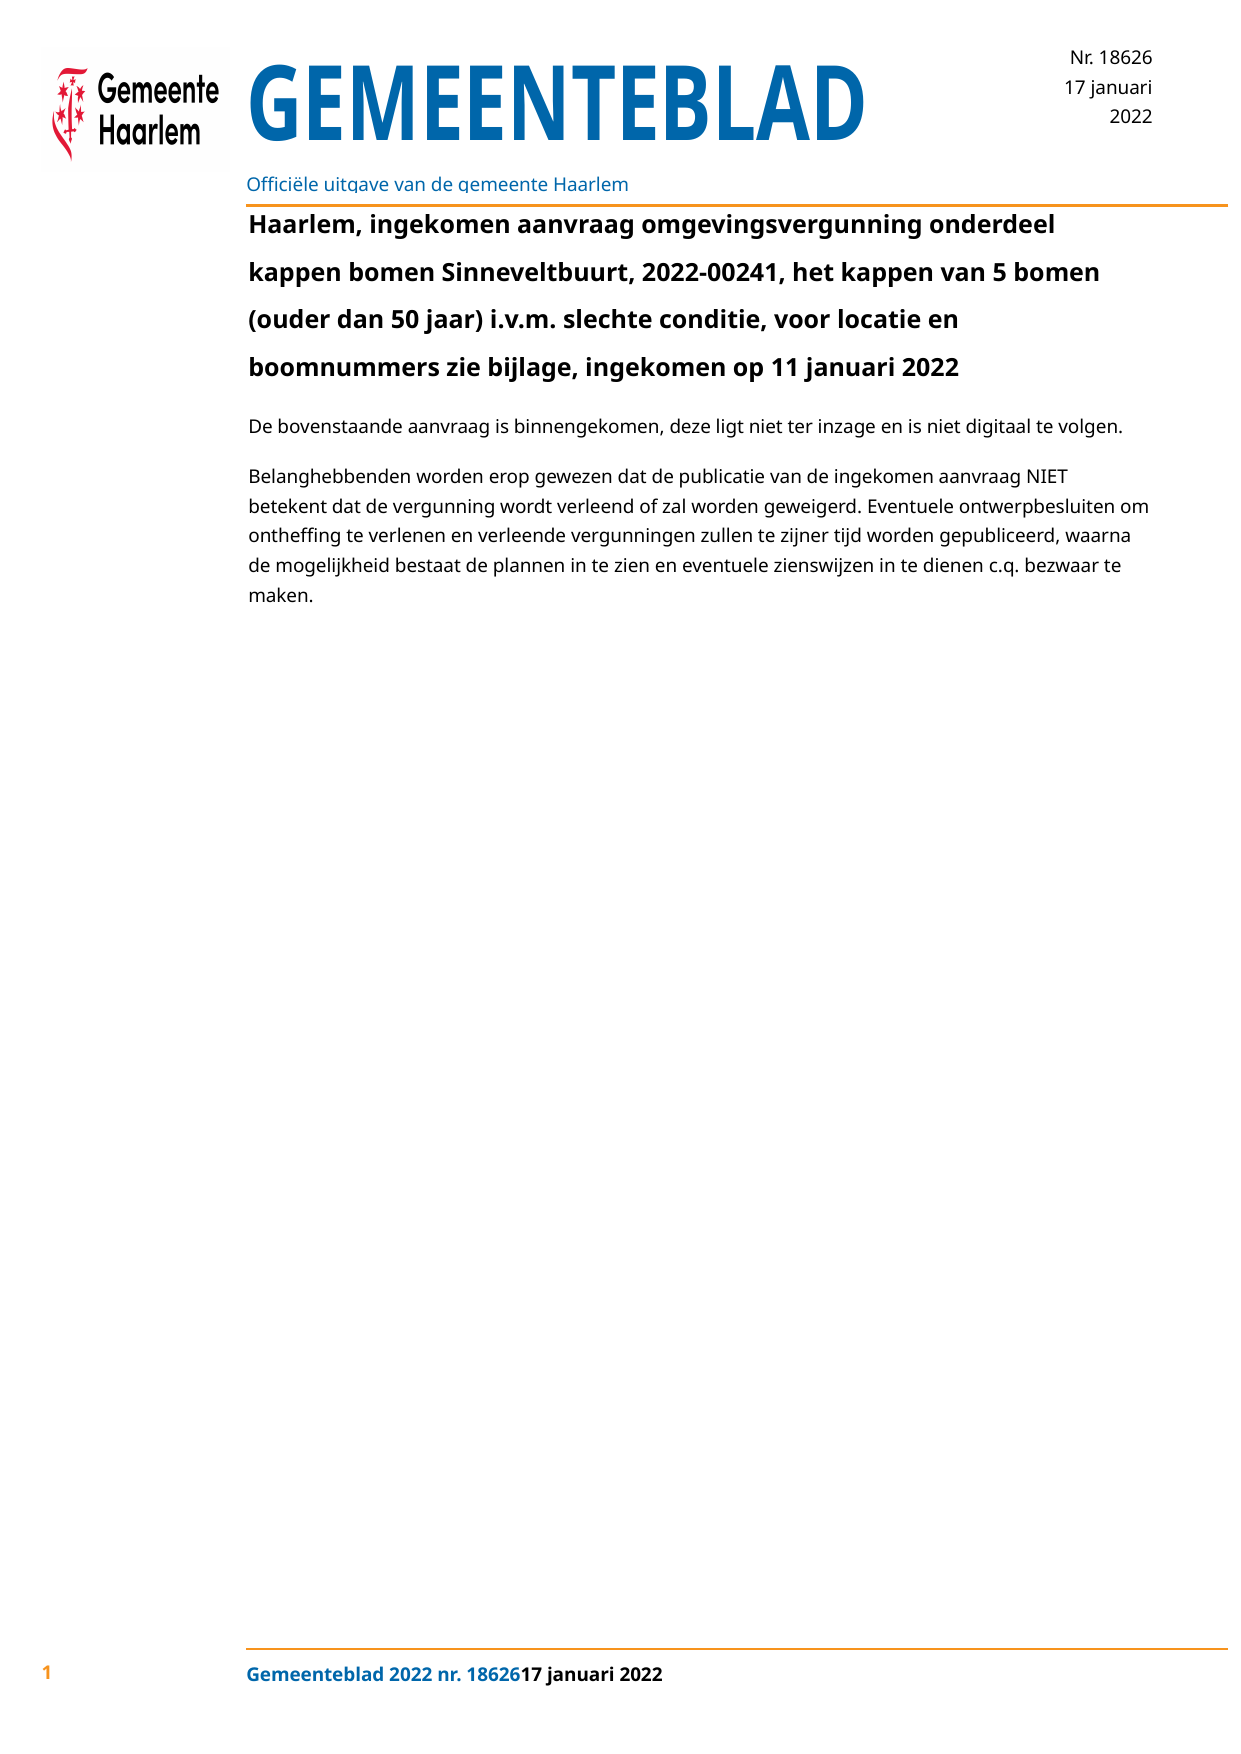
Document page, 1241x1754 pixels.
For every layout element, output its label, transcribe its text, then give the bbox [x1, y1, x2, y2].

text Haarlem, ingekomen aanvraag omgevingsvergunning onderdeel kappen bomen Sinneveltbuurt, 2022-00241, het kappen van 5 bomen (ouder dan 50 jaar) i.v.m. slechte conditie, voor locatie en boomnummers zie bijlage, ingekomen op 11 januari 2022 [248, 207, 1152, 384]
text Belanghebbenden worden erop gewezen dat de publicatie van de ingekomen aanvraag NIET betekent dat de vergunning wordt verleend of zal worden geweigerd. Eventuele ontwerpbesluiten om ontheffing te verlenen en verleende vergunningen zullen te zijner tijd worden gepubliceerd, waarna de mogelijkheid bestaat de plannen in te zien en eventuele zienswijzen in te dienen c.q. bezwaar te maken. [248, 463, 1152, 608]
text De bovenstaande aanvraag is binnengekomen, deze ligt niet ter inzage en is niet digitaal te volgen. [248, 413, 1152, 439]
picture [41, 47, 231, 172]
